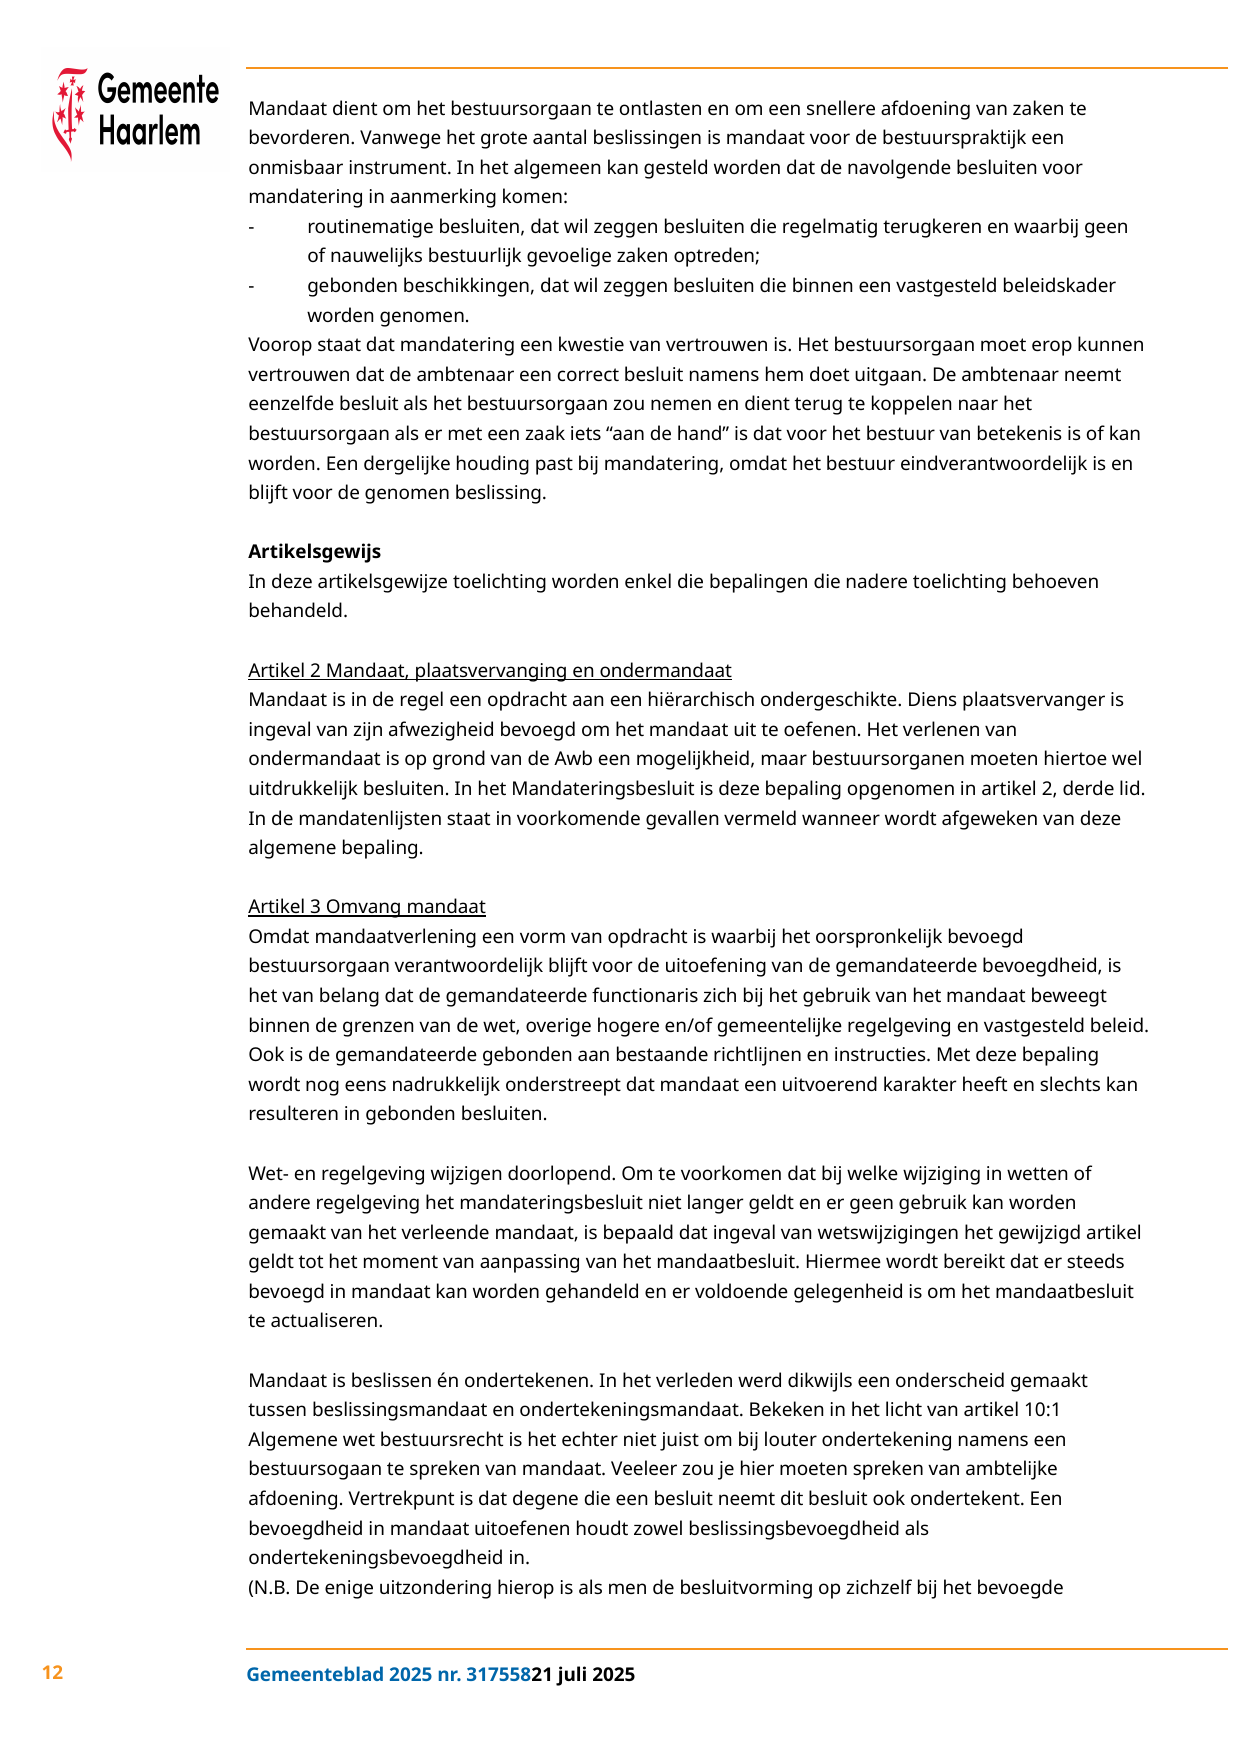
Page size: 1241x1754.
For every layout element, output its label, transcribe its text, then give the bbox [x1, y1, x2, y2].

text Wet- en regelgeving wijzigen doorlopend. Om te voorkomen dat bij welke wijziging in wetten of andere regelgeving het mandateringsbesluit niet langer geldt en er geen gebruik kan worden gemaakt van het verleende mandaat, is bepaald dat ingeval van wetswijzigingen het gewijzigd artikel geldt tot het moment van aanpassing van het mandaatbesluit. Hiermee wordt bereikt dat er steeds bevoegd in mandaat kan worden gehandeld en er voldoende gelegenheid is om het mandaatbesluit te actualiseren. [248, 1160, 1152, 1333]
list gebonden beschikkingen, dat wil zeggen besluiten die binnen een vastgesteld beleidskader worden genomen. [248, 272, 1152, 328]
text In deze artikelsgewijze toelichting worden enkel die bepalingen die nadere toelichting behoeven behandeld. [248, 568, 1152, 623]
text Mandaat is beslissen én ondertekenen. In het verleden werd dikwijls een onderscheid gemaakt tussen beslissingsmandaat en ondertekeningsmandaat. Bekeken in het licht van artikel 10:1 Algemene wet bestuursrecht is het echter niet juist om bij louter ondertekening namens een bestuursogaan te spreken van mandaat. Veeleer zou je hier moeten spreken van ambtelijke afdoening. Vertrekpunt is dat degene die een besluit neemt dit besluit ook ondertekent. Een bevoegdheid in mandaat uitoefenen houdt zowel beslissingsbevoegdheid als ondertekeningsbevoegdheid in. [248, 1367, 1152, 1570]
text Artikel 3 Omvang mandaat [248, 893, 1152, 919]
text Voorop staat dat mandatering een kwestie van vertrouwen is. Het bestuursorgaan moet erop kunnen vertrouwen dat de ambtenaar een correct besluit namens hem doet uitgaan. De ambtenaar neemt eenzelfde besluit als het bestuursorgaan zou nemen en dient terug te koppelen naar het bestuursorgaan als er met een zaak iets “aan de hand” is dat voor het bestuur van betekenis is of kan worden. Een dergelijke houding past bij mandatering, omdat het bestuur eindverantwoordelijk is en blijft voor de genomen beslissing. [248, 331, 1152, 505]
text (N.B. De enige uitzondering hierop is als men de besluitvorming op zichzelf bij het bevoegde [248, 1574, 1152, 1600]
picture [41, 47, 231, 172]
list routinematige besluiten, dat wil zeggen besluiten die regelmatig terugkeren en waarbij geen of nauwelijks bestuurlijk gevoelige zaken optreden; [248, 213, 1152, 268]
text Artikel 2 Mandaat, plaatsvervanging en ondermandaat [248, 657, 1152, 683]
text Omdat mandaatverlening een vorm van opdracht is waarbij het oorspronkelijk bevoegd bestuursorgaan verantwoordelijk blijft voor de uitoefening van de gemandateerde bevoegdheid, is het van belang dat de gemandateerde functionaris zich bij het gebruik van het mandaat beweegt binnen de grenzen van de wet, overige hogere en/of gemeentelijke regelgeving en vastgesteld beleid. Ook is de gemandateerde gebonden aan bestaande richtlijnen en instructies. Met deze bepaling wordt nog eens nadrukkelijk onderstreept dat mandaat een uitvoerend karakter heeft en slechts kan resulteren in gebonden besluiten. [248, 923, 1152, 1126]
text Artikelsgewijs [248, 538, 1152, 564]
text Mandaat dient om het bestuursorgaan te ontlasten en om een snellere afdoening van zaken te bevorderen. Vanwege het grote aantal beslissingen is mandaat voor de bestuurspraktijk een onmisbaar instrument. In het algemeen kan gesteld worden dat de navolgende besluiten voor mandatering in aanmerking komen: [248, 95, 1152, 209]
text Mandaat is in de regel een opdracht aan een hiërarchisch ondergeschikte. Diens plaatsvervanger is ingeval van zijn afwezigheid bevoegd om het mandaat uit te oefenen. Het verlenen van ondermandaat is op grond van de Awb een mogelijkheid, maar bestuursorganen moeten hiertoe wel uitdrukkelijk besluiten. In het Mandateringsbesluit is deze bepaling opgenomen in artikel 2, derde lid. In de mandatenlijsten staat in voorkomende gevallen vermeld wanneer wordt afgeweken van deze algemene bepaling. [248, 686, 1152, 860]
